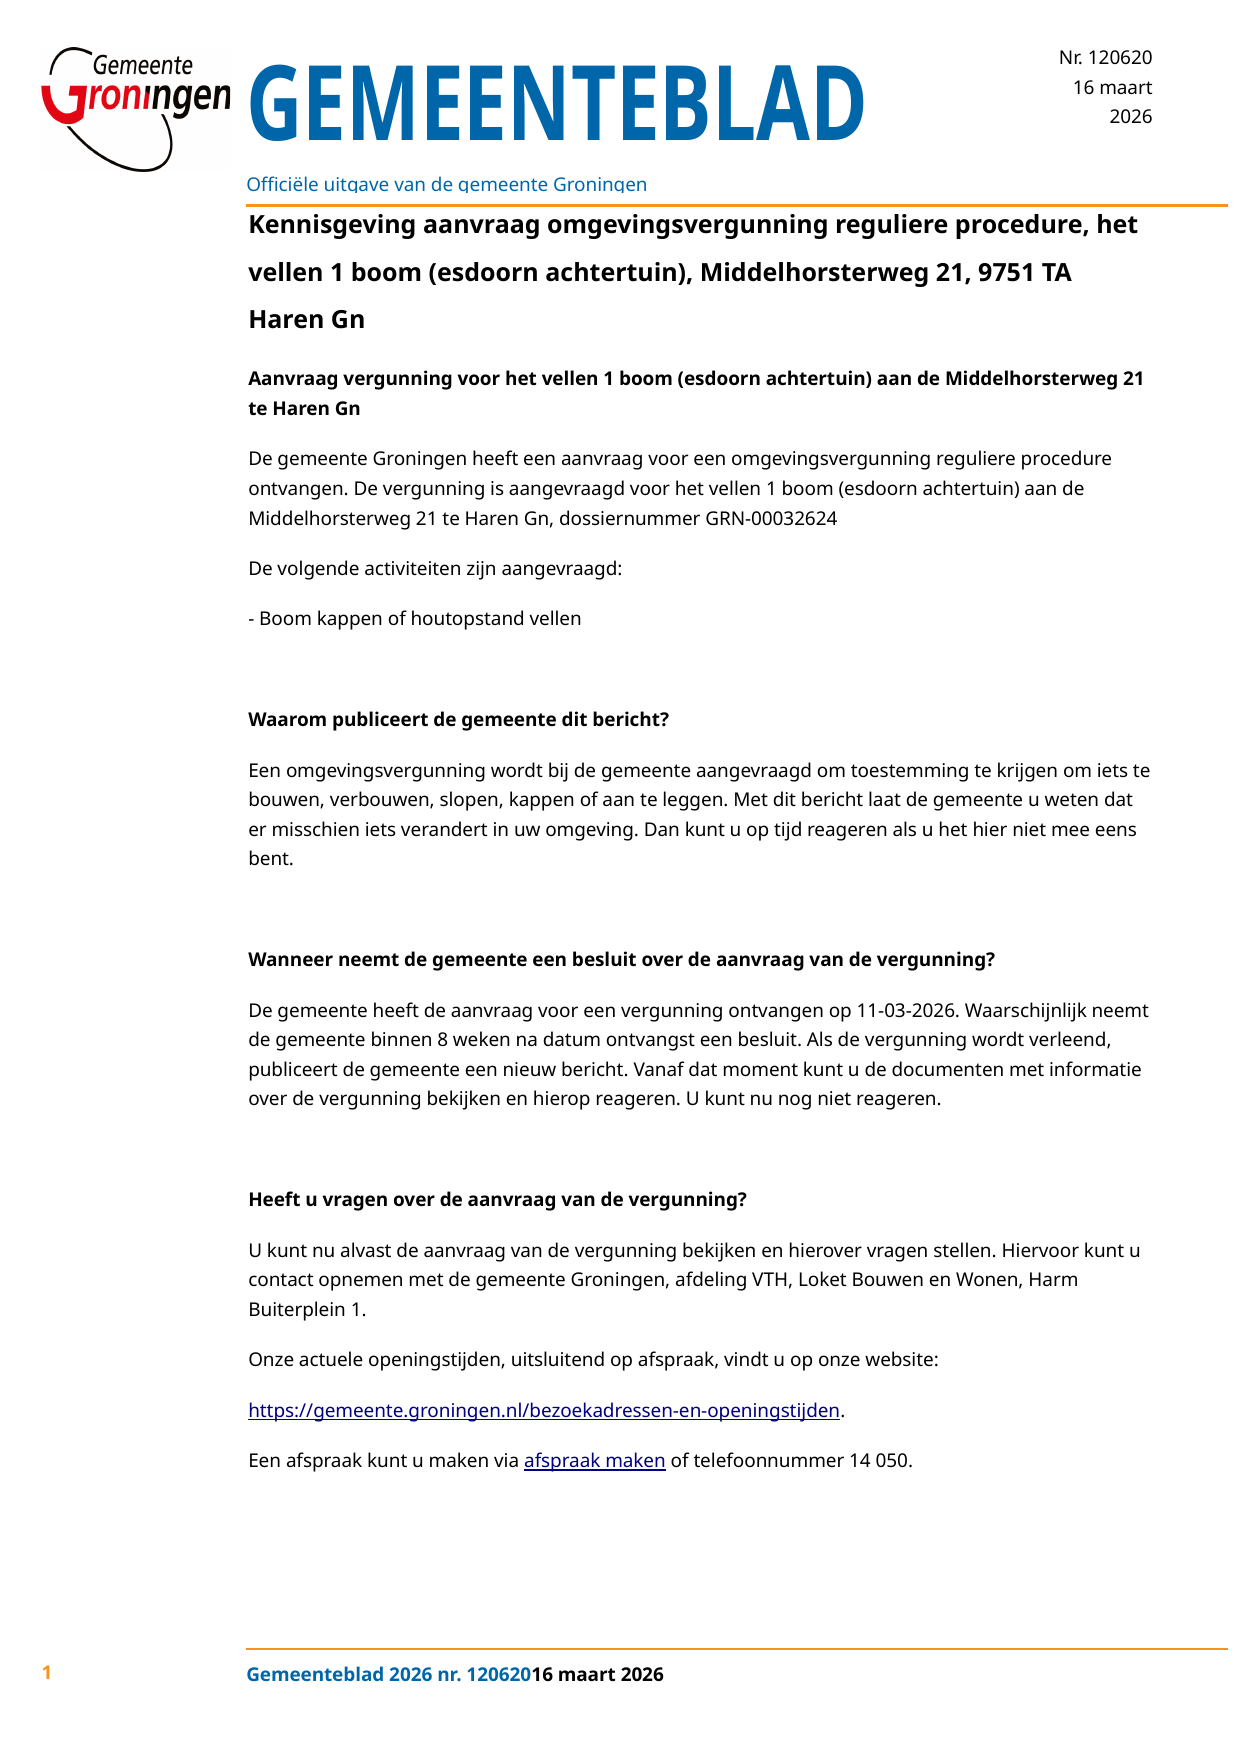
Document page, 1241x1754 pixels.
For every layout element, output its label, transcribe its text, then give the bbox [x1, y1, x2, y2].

text De gemeente heeft de aanvraag voor een vergunning ontvangen op 11-03-2026. Waarschijnlijk neemt de gemeente binnen 8 weken na datum ontvangst een besluit. Als de vergunning wordt verleend, publiceert de gemeente een nieuw bericht. Vanaf dat moment kunt u de documenten met informatie over de vergunning bekijken en hierop reageren. U kunt nu nog niet reageren. [248, 997, 1152, 1111]
text De gemeente Groningen heeft een aanvraag voor een omgevingsvergunning reguliere procedure ontvangen. De vergunning is aangevraagd voor het vellen 1 boom (esdoorn achtertuin) aan de Middelhorsterweg 21 te Haren Gn, dossiernummer GRN-00032624 [248, 446, 1152, 530]
text Aanvraag vergunning voor het vellen 1 boom (esdoorn achtertuin) aan de Middelhorsterweg 21 te Haren Gn [248, 366, 1152, 421]
text Waarom publiceert de gemeente dit bericht? [248, 706, 1152, 732]
text Heeft u vragen over de aanvraag van de vergunning? [248, 1186, 1152, 1212]
text https://gemeente.groningen.nl/bezoekadressen-en-openingstijden. [248, 1397, 1152, 1422]
text Kennisgeving aanvraag omgevingsvergunning reguliere procedure, het vellen 1 boom (esdoorn achtertuin), Middelhorsterweg 21, 9751 TA Haren Gn [248, 207, 1152, 336]
text De volgende activiteiten zijn aangevraagd: [248, 555, 1152, 581]
picture [41, 47, 231, 172]
text U kunt nu alvast de aanvraag van de vergunning bekijken en hierover vragen stellen. Hiervoor kunt u contact opnemen met de gemeente Groningen, afdeling VTH, Loket Bouwen en Wonen, Harm Buiterplein 1. [248, 1237, 1152, 1322]
text Onze actuele openingstijden, uitsluitend op afspraak, vindt u op onze website: [248, 1346, 1152, 1372]
text - Boom kappen of houtopstand vellen [248, 606, 1152, 631]
text Een omgevingsvergunning wordt bij de gemeente aangevraagd om toestemming te krijgen om iets te bouwen, verbouwen, slopen, kappen of aan te leggen. Met dit bericht laat de gemeente u weten dat er misschien iets verandert in uw omgeving. Dan kunt u op tijd reageren als u het hier niet mee eens bent. [248, 757, 1152, 871]
text Wanneer neemt de gemeente een besluit over de aanvraag van de vergunning? [248, 946, 1152, 972]
text Een afspraak kunt u maken via afspraak maken of telefoonnummer 14 050. [248, 1447, 1152, 1473]
